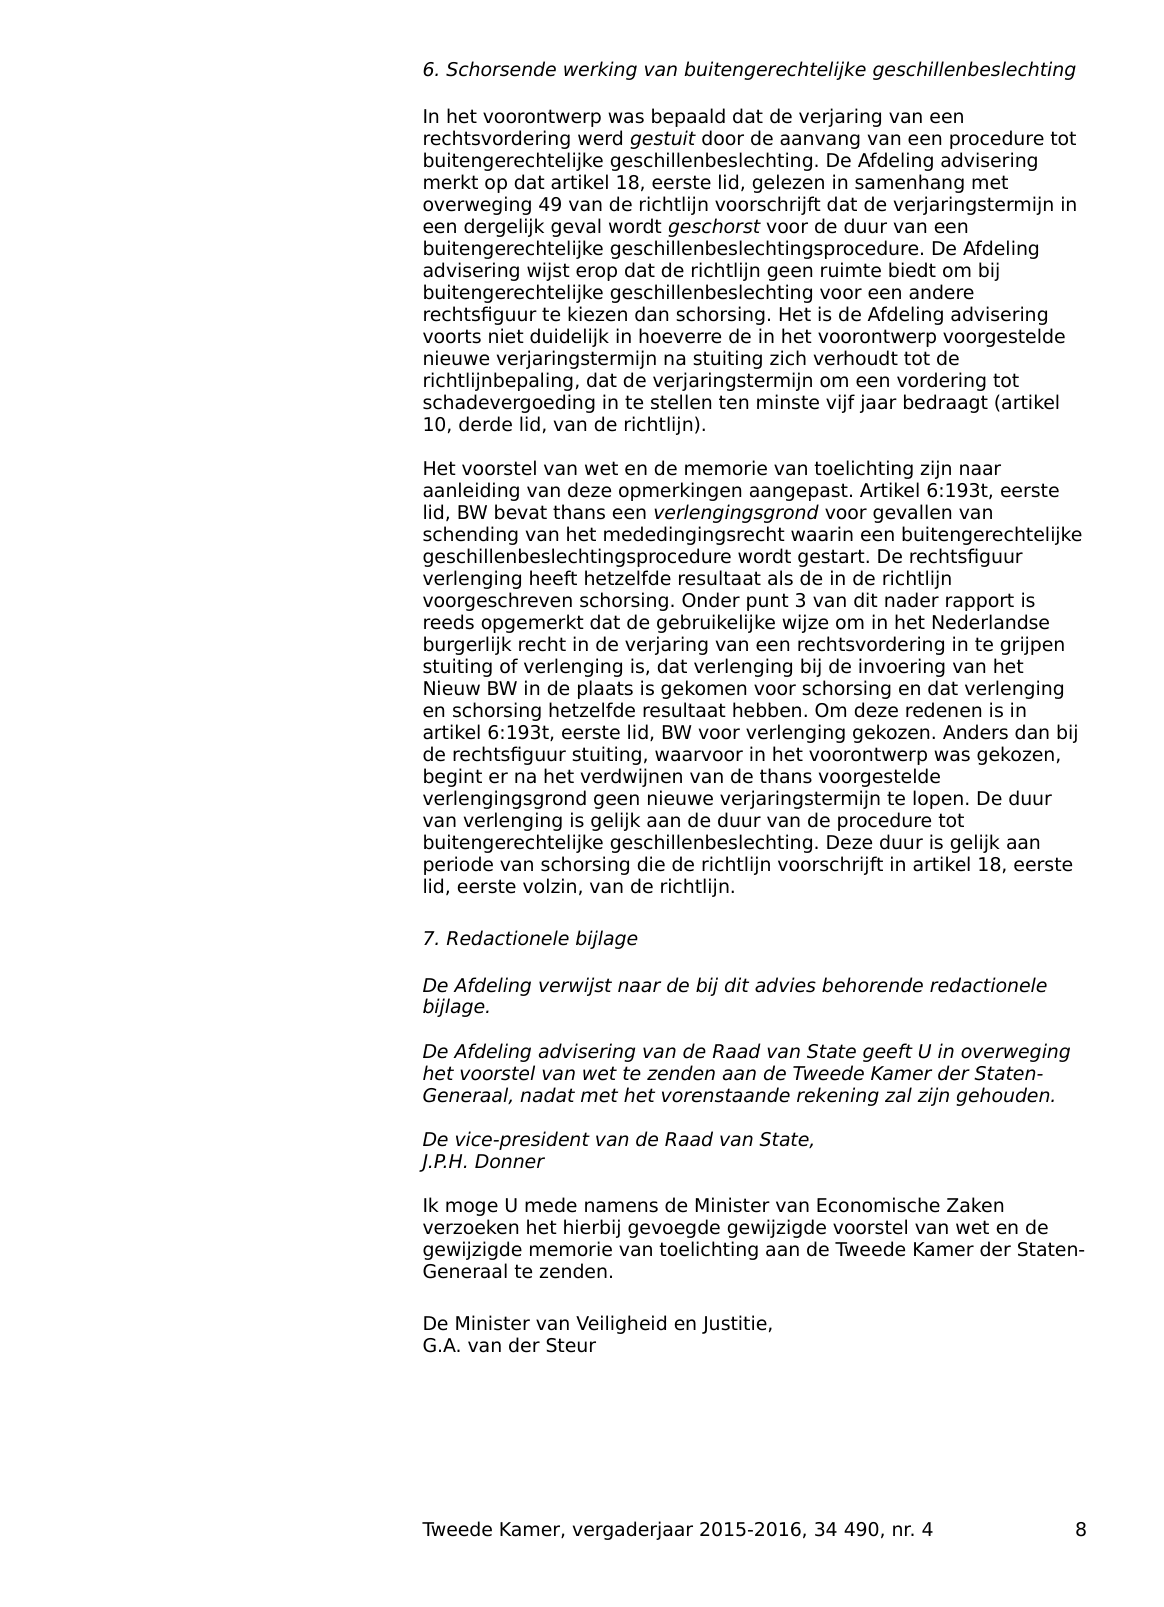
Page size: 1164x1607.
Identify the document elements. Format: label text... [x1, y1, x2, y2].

text J.P.H. Donner [422, 1151, 1087, 1173]
subtitle 6. Schorsende werking van buitengerechtelijke geschillenbeslechting [422, 59, 1087, 81]
text De Afdeling verwijst naar de bij dit advies behorende redactionele bijlage. [422, 974, 1087, 1018]
text De Afdeling advisering van de Raad van State geeft U in overweging het voorstel van wet te zenden aan de Tweede Kamer der Staten-Generaal, nadat met het vorenstaande rekening zal zijn gehouden. [422, 1041, 1087, 1107]
text De vice-president van de Raad van State, [422, 1129, 1087, 1151]
text Ik moge U mede namens de Minister van Economische Zaken verzoeken het hierbij gevoegde gewijzigde voorstel van wet en de gewijzigde memorie van toelichting aan de Tweede Kamer der Staten-Generaal te zenden. [422, 1195, 1087, 1283]
text De Minister van Veiligheid en Justitie, G.A. van der Steur [422, 1313, 1087, 1357]
text Het voorstel van wet en de memorie van toelichting zijn naar aanleiding van deze opmerkingen aangepast. Artikel 6:193t, eerste lid, BW bevat thans een verlengingsgrond voor gevallen van schending van het mededingingsrecht waarin een buitengerechtelijke geschillenbeslechtingsprocedure wordt gestart. De rechtsfiguur verlenging heeft hetzelfde resultaat als de in de richtlijn voorgeschreven schorsing. Onder punt 3 van dit nader rapport is reeds opgemerkt dat de gebruikelijke wijze om in het Nederlandse burgerlijk recht in de verjaring van een rechtsvordering in te grijpen stuiting of verlenging is, dat verlenging bij de invoering van het Nieuw BW in de plaats is gekomen voor schorsing en dat verlenging en schorsing hetzelfde resultaat hebben. Om deze redenen is in artikel 6:193t, eerste lid, BW voor verlenging gekozen. Anders dan bij de rechtsfiguur stuiting, waarvoor in het voorontwerp was gekozen, begint er na het verdwijnen van de thans voorgestelde verlengingsgrond geen nieuwe verjaringstermijn te lopen. De duur van verlenging is gelijk aan de duur van de procedure tot buitengerechtelijke geschillenbeslechting. Deze duur is gelijk aan periode van schorsing die de richtlijn voorschrijft in artikel 18, eerste lid, eerste volzin, van de richtlijn. [422, 458, 1087, 897]
subtitle 7. Redactionele bijlage [422, 927, 1087, 949]
text In het voorontwerp was bepaald dat de verjaring van een rechtsvordering werd gestuit door de aanvang van een procedure tot buitengerechtelijke geschillenbeslechting. De Afdeling advisering merkt op dat artikel 18, eerste lid, gelezen in samenhang met overweging 49 van de richtlijn voorschrijft dat de verjaringstermijn in een dergelijk geval wordt geschorst voor de duur van een buitengerechtelijke geschillenbeslechtingsprocedure. De Afdeling advisering wijst erop dat de richtlijn geen ruimte biedt om bij buitengerechtelijke geschillenbeslechting voor een andere rechtsfiguur te kiezen dan schorsing. Het is de Afdeling advisering voorts niet duidelijk in hoeverre de in het voorontwerp voorgestelde nieuwe verjaringstermijn na stuiting zich verhoudt tot de richtlijnbepaling, dat de verjaringstermijn om een vordering tot schadevergoeding in te stellen ten minste vijf jaar bedraagt (artikel 10, derde lid, van de richtlijn). [422, 106, 1087, 436]
